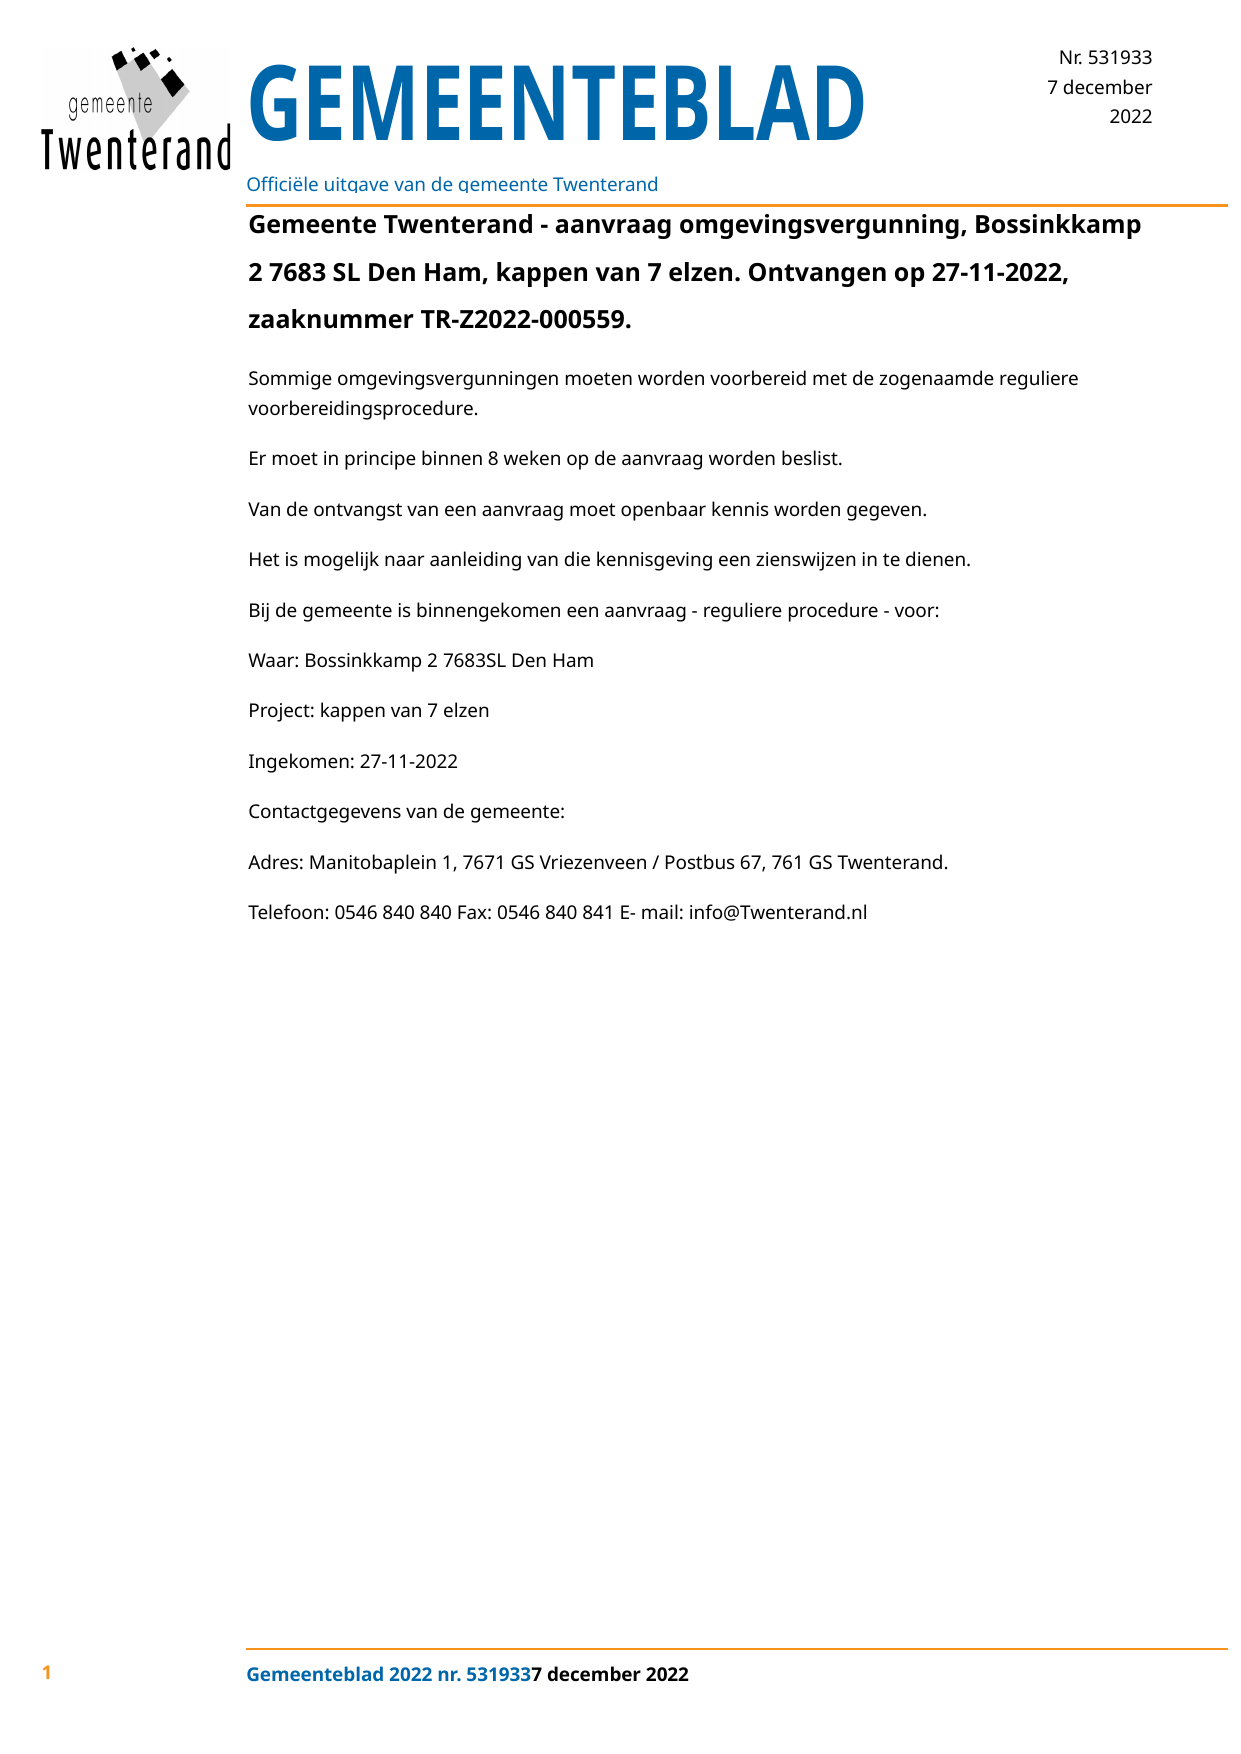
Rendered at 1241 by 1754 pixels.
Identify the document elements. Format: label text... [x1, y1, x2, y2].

text Ingekomen: 27-11-2022 [248, 748, 1152, 774]
text Gemeente Twenterand - aanvraag omgevingsvergunning, Bossinkkamp 2 7683 SL Den Ham, kappen van 7 elzen. Ontvangen op 27-11-2022, zaaknummer TR-Z2022-000559. [248, 207, 1152, 336]
text Sommige omgevingsvergunningen moeten worden voorbereid met de zogenaamde reguliere voorbereidingsprocedure. [248, 366, 1152, 421]
text Telefoon: 0546 840 840 Fax: 0546 840 841 E- mail: info@Twenterand.nl [248, 899, 1152, 925]
text Adres: Manitobaplein 1, 7671 GS Vriezenveen / Postbus 67, 761 GS Twenterand. [248, 849, 1152, 874]
text Bij de gemeente is binnengekomen een aanvraag - reguliere procedure - voor: [248, 597, 1152, 622]
text Van de ontvangst van een aanvraag moet openbaar kennis worden gegeven. [248, 496, 1152, 522]
text Waar: Bossinkkamp 2 7683SL Den Ham [248, 647, 1152, 673]
text Er moet in principe binnen 8 weken op de aanvraag worden beslist. [248, 446, 1152, 471]
picture [41, 47, 231, 172]
text Het is mogelijk naar aanleiding van die kennisgeving een zienswijzen in te dienen. [248, 546, 1152, 572]
text Project: kappen van 7 elzen [248, 698, 1152, 723]
text Contactgegevens van de gemeente: [248, 798, 1152, 824]
